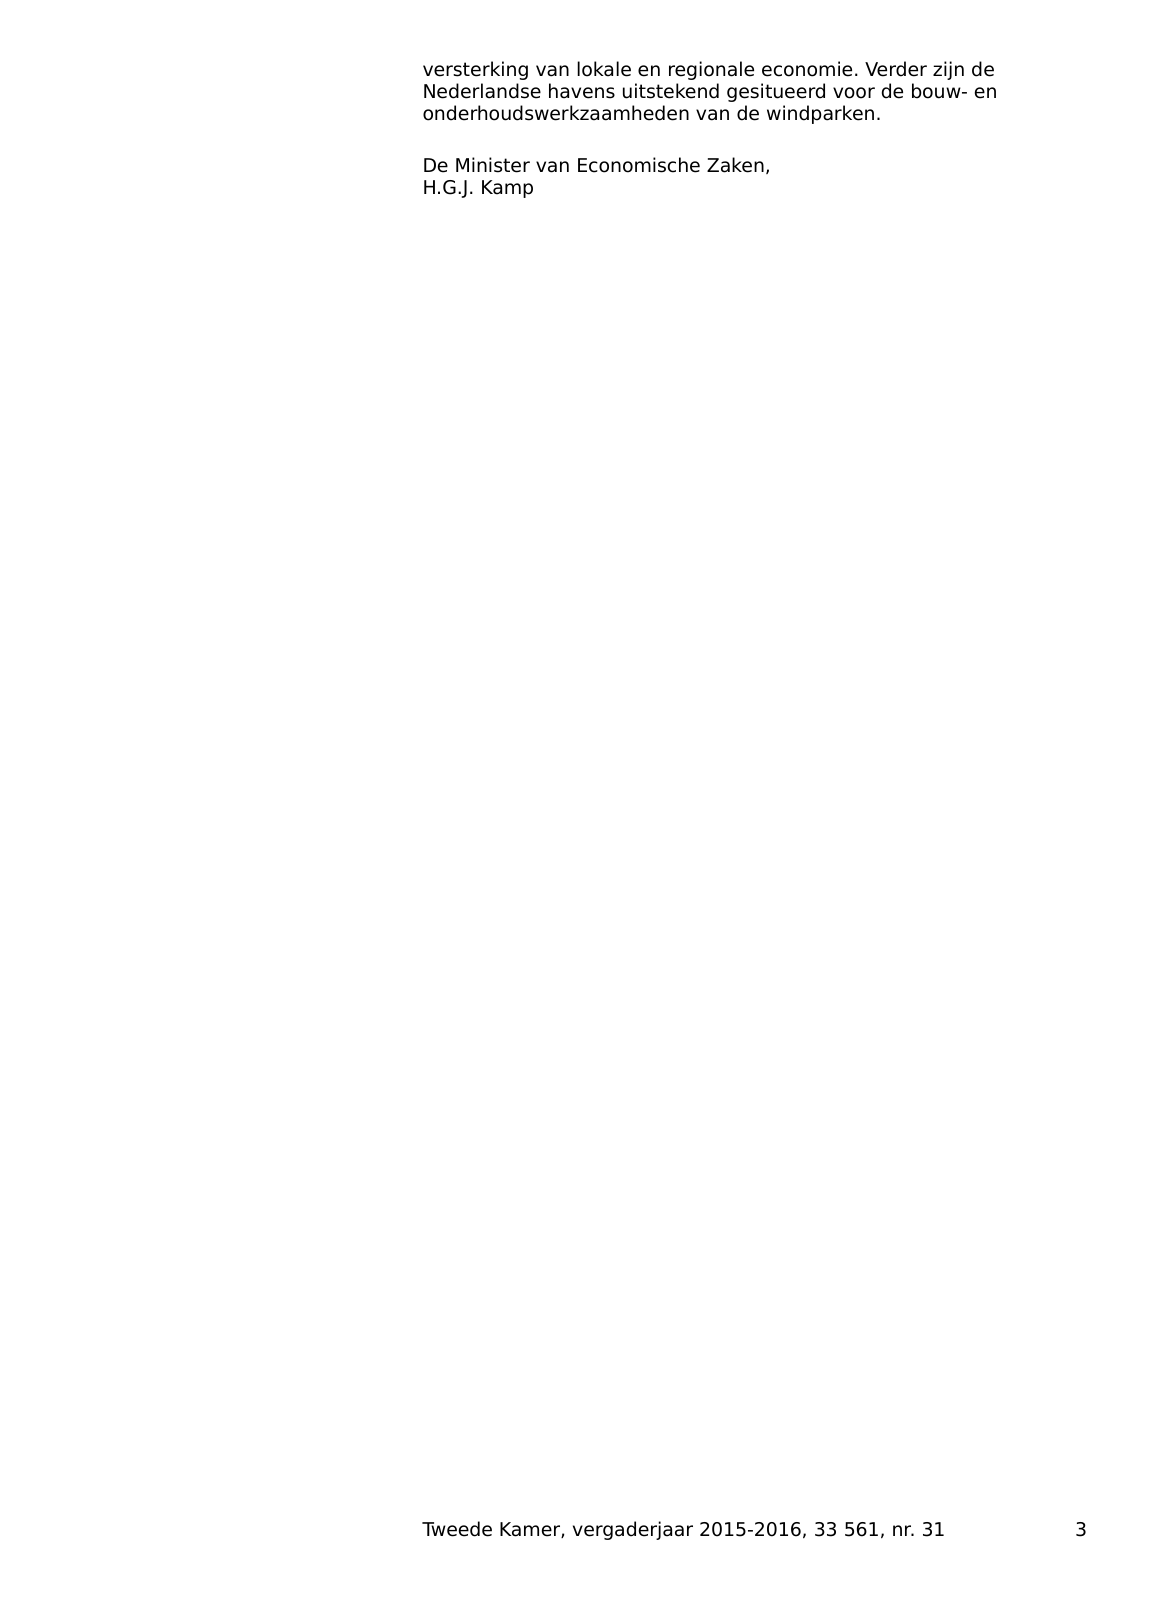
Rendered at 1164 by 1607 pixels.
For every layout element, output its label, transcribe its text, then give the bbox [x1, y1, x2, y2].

text De Minister van Economische Zaken, H.G.J. Kamp [422, 155, 1087, 199]
text versterking van lokale en regionale economie. Verder zijn de Nederlandse havens uitstekend gesitueerd voor de bouw- en onderhoudswerkzaamheden van de windparken. [422, 59, 1087, 125]
